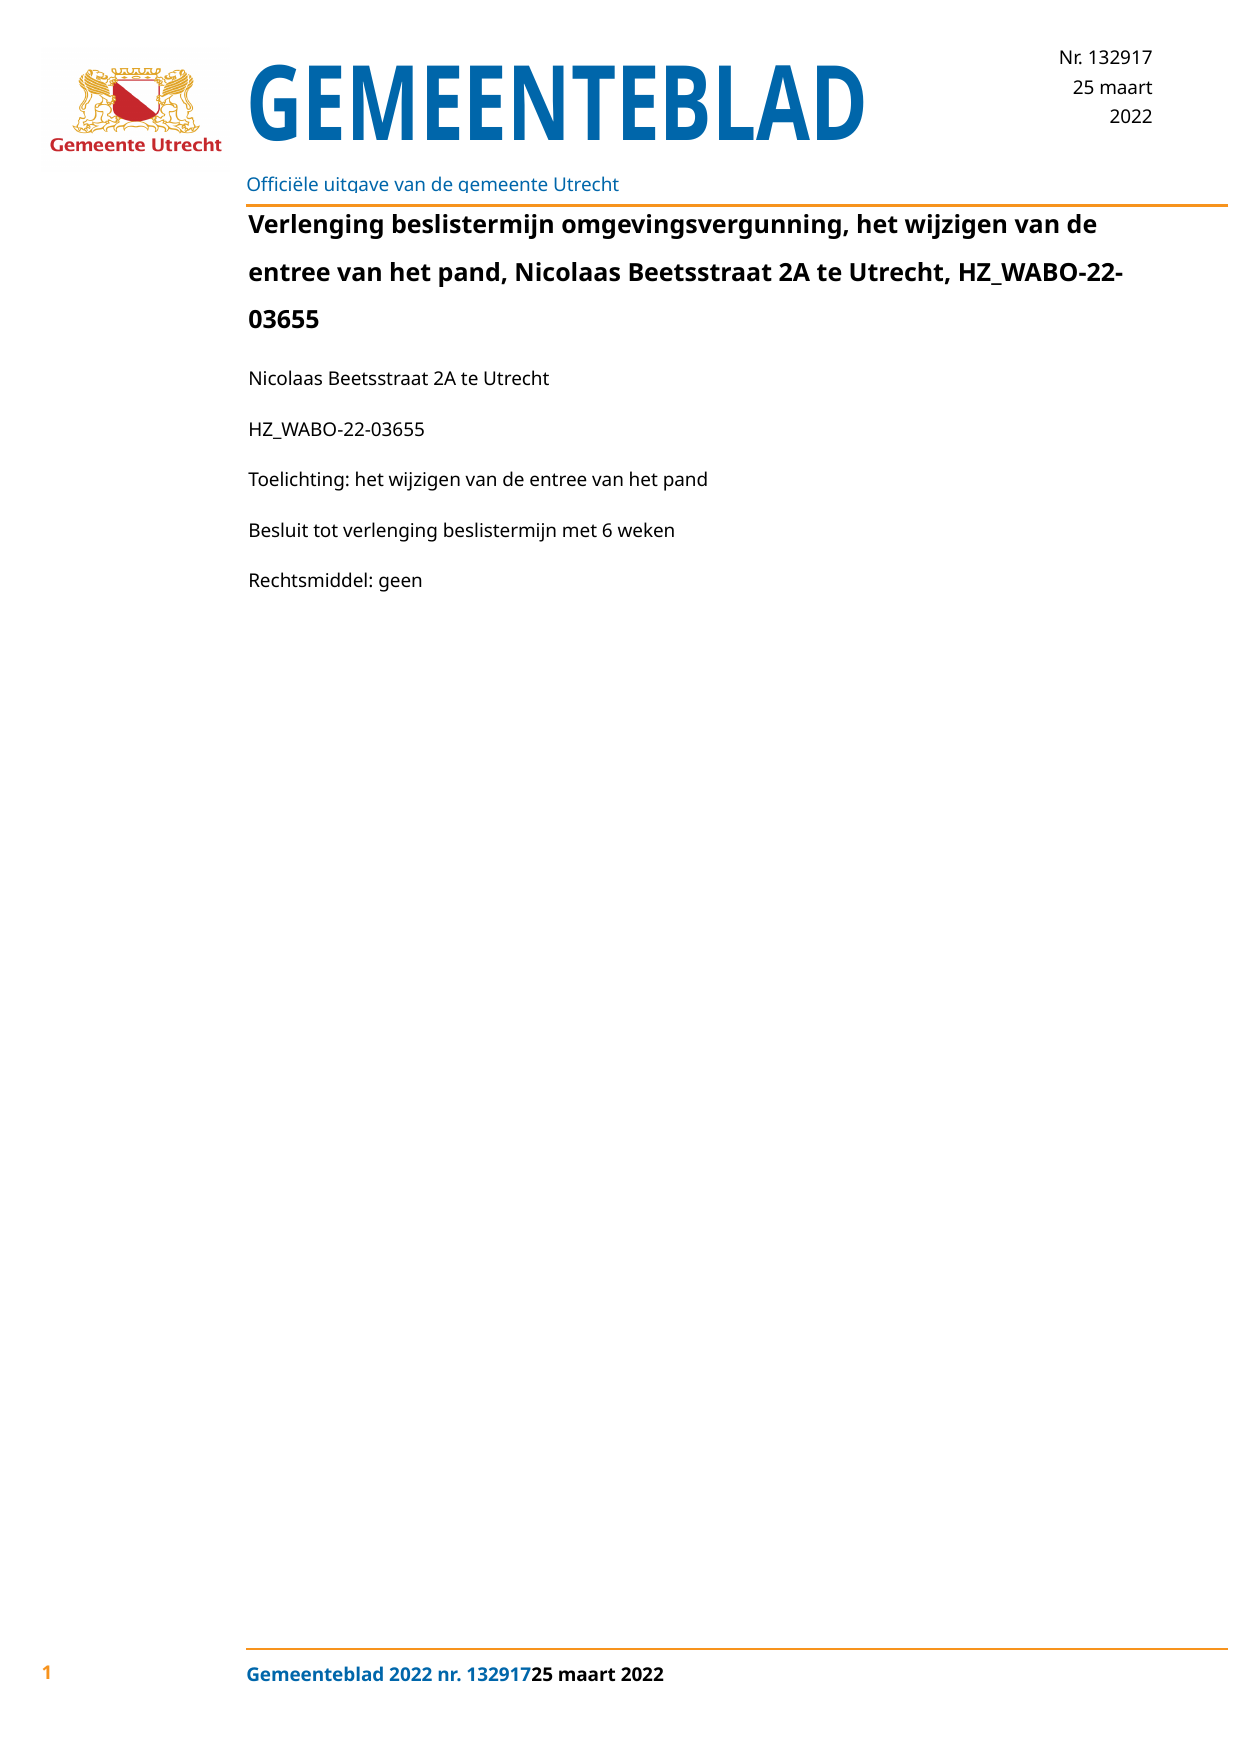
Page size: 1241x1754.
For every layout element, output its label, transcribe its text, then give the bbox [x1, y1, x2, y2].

text Besluit tot verlenging beslistermijn met 6 weken [248, 517, 1152, 542]
text Verlenging beslistermijn omgevingsvergunning, het wijzigen van de entree van het pand, Nicolaas Beetsstraat 2A te Utrecht, HZ_WABO-22-03655 [248, 207, 1152, 336]
text Nicolaas Beetsstraat 2A te Utrecht [248, 366, 1152, 391]
text HZ_WABO-22-03655 [248, 416, 1152, 442]
text Rechtsmiddel: geen [248, 567, 1152, 593]
picture [41, 47, 231, 172]
text Toelichting: het wijzigen van de entree van het pand [248, 466, 1152, 492]
